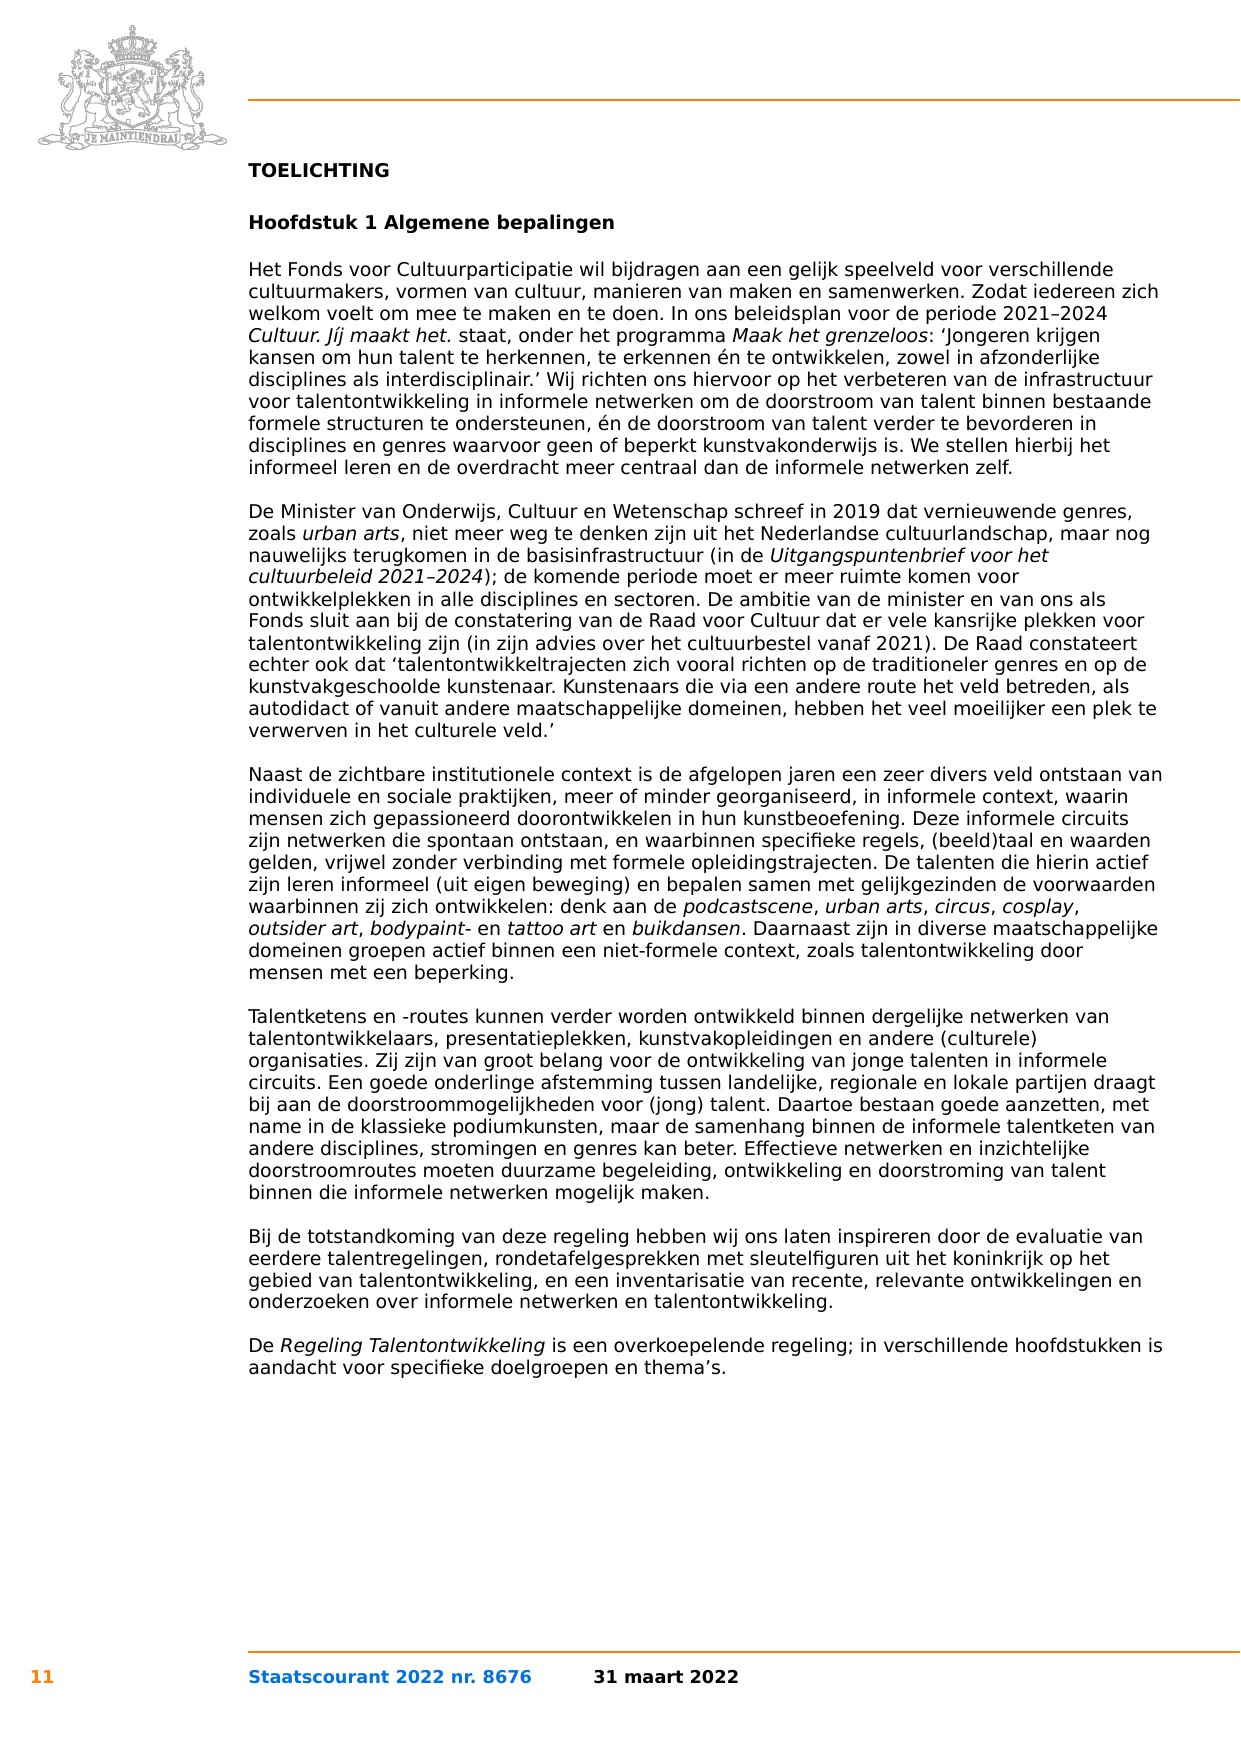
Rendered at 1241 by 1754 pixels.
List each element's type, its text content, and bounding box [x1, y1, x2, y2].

text Bij de totstandkoming van deze regeling hebben wij ons laten inspireren door de evaluatie van eerdere talentregelingen, rondetafelgesprekken met sleutelfiguren uit het koninkrijk op het gebied van talentontwikkeling, en een inventarisatie van recente, relevante ontwikkelingen en onderzoeken over informele netwerken en talentontwikkeling. [248, 1226, 1163, 1313]
text De Regeling Talentontwikkeling is een overkoepelende regeling; in verschillende hoofdstukken is aandacht voor specifieke doelgroepen en thema’s. [248, 1335, 1163, 1379]
text Het Fonds voor Cultuurparticipatie wil bijdragen aan een gelijk speelveld voor verschillende cultuurmakers, vormen van cultuur, manieren van maken en samenwerken. Zodat iedereen zich welkom voelt om mee te maken en te doen. In ons beleidsplan voor de periode 2021–2024 Cultuur. Jíj maakt het. staat, onder het programma Maak het grenzeloos: ‘Jongeren krijgen kansen om hun talent te herkennen, te erkennen én te ontwikkelen, zowel in afzonderlijke disciplines als interdisciplinair.’ Wij richten ons hiervoor op het verbeteren van de infrastructuur voor talentontwikkeling in informele netwerken om de doorstroom van talent binnen bestaande formele structuren te ondersteunen, én de doorstroom van talent verder te bevorderen in disciplines en genres waarvoor geen of beperkt kunstvakonderwijs is. We stellen hierbij het informeel leren en de overdracht meer centraal dan de informele netwerken zelf. [248, 259, 1163, 479]
subtitle TOELICHTING [248, 160, 1163, 182]
text Talentketens en -routes kunnen verder worden ontwikkeld binnen dergelijke netwerken van talentontwikkelaars, presentatieplekken, kunstvakopleidingen en andere (culturele) organisaties. Zij zijn van groot belang voor de ontwikkeling van jonge talenten in informele circuits. Een goede onderlinge afstemming tussen landelijke, regionale en lokale partijen draagt bij aan de doorstroommogelijkheden voor (jong) talent. Daartoe bestaan goede aanzetten, met name in de klassieke podiumkunsten, maar de samenhang binnen de informele talentketen van andere disciplines, stromingen en genres kan beter. Effectieve netwerken en inzichtelijke doorstroomroutes moeten duurzame begeleiding, ontwikkeling en doorstroming van talent binnen die informele netwerken mogelijk maken. [248, 1006, 1163, 1204]
picture [38, 25, 227, 150]
text Naast de zichtbare institutionele context is de afgelopen jaren een zeer divers veld ontstaan van individuele en sociale praktijken, meer of minder georganiseerd, in informele context, waarin mensen zich gepassioneerd doorontwikkelen in hun kunstbeoefening. Deze informele circuits zijn netwerken die spontaan ontstaan, en waarbinnen specifieke regels, (beeld)taal en waarden gelden, vrijwel zonder verbinding met formele opleidingstrajecten. De talenten die hierin actief zijn leren informeel (uit eigen beweging) en bepalen samen met gelijkgezinden de voorwaarden waarbinnen zij zich ontwikkelen: denk aan de podcastscene, urban arts, circus, cosplay, outsider art, bodypaint- en tattoo art en buikdansen. Daarnaast zijn in diverse maatschappelijke domeinen groepen actief binnen een niet-formele context, zoals talentontwikkeling door mensen met een beperking. [248, 764, 1163, 984]
text De Minister van Onderwijs, Cultuur en Wetenschap schreef in 2019 dat vernieuwende genres, zoals urban arts, niet meer weg te denken zijn uit het Nederlandse cultuurlandschap, maar nog nauwelijks terugkomen in de basisinfrastructuur (in de Uitgangspuntenbrief voor het cultuurbeleid 2021–2024); de komende periode moet er meer ruimte komen voor ontwikkelplekken in alle disciplines en sectoren. De ambitie van de minister en van ons als Fonds sluit aan bij de constatering van de Raad voor Cultuur dat er vele kansrijke plekken voor talentontwikkeling zijn (in zijn advies over het cultuurbestel vanaf 2021). De Raad constateert echter ook dat ‘talentontwikkeltrajecten zich vooral richten op de traditioneler genres en op de kunstvakgeschoolde kunstenaar. Kunstenaars die via een andere route het veld betreden, als autodidact of vanuit andere maatschappelijke domeinen, hebben het veel moeilijker een plek te verwerven in het culturele veld.’ [248, 501, 1163, 742]
subtitle Hoofdstuk 1 Algemene bepalingen [248, 212, 1163, 234]
